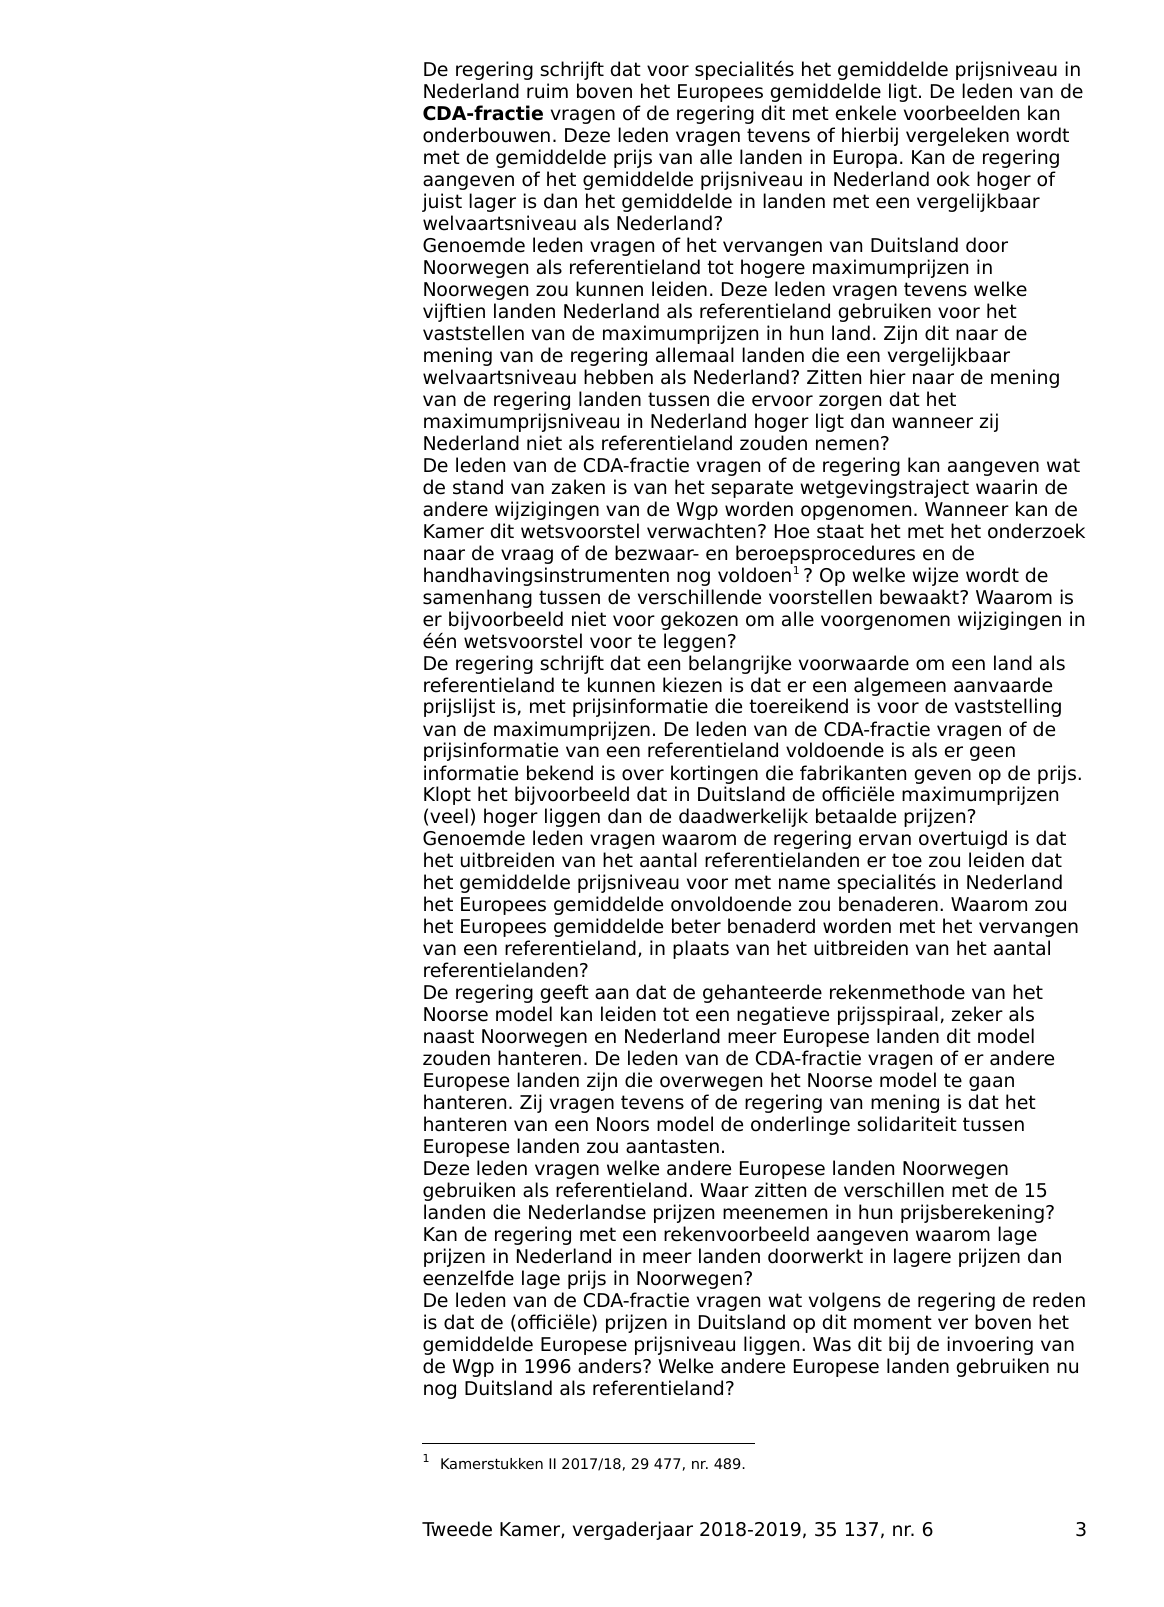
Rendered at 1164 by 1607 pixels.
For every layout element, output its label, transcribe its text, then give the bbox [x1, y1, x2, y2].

text Kamerstukken II 2017/18, 29 477, nr. 489. [422, 1452, 1087, 1474]
text De leden van de CDA-fractie vragen wat volgens de regering de reden is dat de (officiële) prijzen in Duitsland op dit moment ver boven het gemiddelde Europese prijsniveau liggen. Was dit bij de invoering van de Wgp in 1996 anders? Welke andere Europese landen gebruiken nu nog Duitsland als referentieland? [422, 1290, 1087, 1400]
text Deze leden vragen welke andere Europese landen Noorwegen gebruiken als referentieland. Waar zitten de verschillen met de 15 landen die Nederlandse prijzen meenemen in hun prijsberekening? Kan de regering met een rekenvoorbeeld aangeven waarom lage prijzen in Nederland in meer landen doorwerkt in lagere prijzen dan eenzelfde lage prijs in Noorwegen? [422, 1158, 1087, 1290]
text De regering schrijft dat voor specialités het gemiddelde prijsniveau in Nederland ruim boven het Europees gemiddelde ligt. De leden van de CDA-fractie vragen of de regering dit met enkele voorbeelden kan onderbouwen. Deze leden vragen tevens of hierbij vergeleken wordt met de gemiddelde prijs van alle landen in Europa. Kan de regering aangeven of het gemiddelde prijsniveau in Nederland ook hoger of juist lager is dan het gemiddelde in landen met een vergelijkbaar welvaartsniveau als Nederland? [422, 59, 1087, 235]
text De leden van de CDA-fractie vragen of de regering kan aangeven wat de stand van zaken is van het separate wetgevingstraject waarin de andere wijzigingen van de Wgp worden opgenomen. Wanneer kan de Kamer dit wetsvoorstel verwachten? Hoe staat het met het onderzoek naar de vraag of de bezwaar- en beroepsprocedures en de handhavingsinstrumenten nog voldoen? Op welke wijze wordt de samenhang tussen de verschillende voorstellen bewaakt? Waarom is er bijvoorbeeld niet voor gekozen om alle voorgenomen wijzigingen in één wetsvoorstel voor te leggen? [422, 455, 1087, 652]
text Genoemde leden vragen waarom de regering ervan overtuigd is dat het uitbreiden van het aantal referentielanden er toe zou leiden dat het gemiddelde prijsniveau voor met name specialités in Nederland het Europees gemiddelde onvoldoende zou benaderen. Waarom zou het Europees gemiddelde beter benaderd worden met het vervangen van een referentieland, in plaats van het uitbreiden van het aantal referentielanden? [422, 828, 1087, 982]
text De regering schrijft dat een belangrijke voorwaarde om een land als referentieland te kunnen kiezen is dat er een algemeen aanvaarde prijslijst is, met prijsinformatie die toereikend is voor de vaststelling van de maximumprijzen. De leden van de CDA-fractie vragen of de prijsinformatie van een referentieland voldoende is als er geen informatie bekend is over kortingen die fabrikanten geven op de prijs. Klopt het bijvoorbeeld dat in Duitsland de officiële maximumprijzen (veel) hoger liggen dan de daadwerkelijk betaalde prijzen? [422, 652, 1087, 828]
text Genoemde leden vragen of het vervangen van Duitsland door Noorwegen als referentieland tot hogere maximumprijzen in Noorwegen zou kunnen leiden. Deze leden vragen tevens welke vijftien landen Nederland als referentieland gebruiken voor het vaststellen van de maximumprijzen in hun land. Zijn dit naar de mening van de regering allemaal landen die een vergelijkbaar welvaartsniveau hebben als Nederland? Zitten hier naar de mening van de regering landen tussen die ervoor zorgen dat het maximumprijsniveau in Nederland hoger ligt dan wanneer zij Nederland niet als referentieland zouden nemen? [422, 235, 1087, 455]
text De regering geeft aan dat de gehanteerde rekenmethode van het Noorse model kan leiden tot een negatieve prijsspiraal, zeker als naast Noorwegen en Nederland meer Europese landen dit model zouden hanteren. De leden van de CDA-fractie vragen of er andere Europese landen zijn die overwegen het Noorse model te gaan hanteren. Zij vragen tevens of de regering van mening is dat het hanteren van een Noors model de onderlinge solidariteit tussen Europese landen zou aantasten. [422, 982, 1087, 1158]
